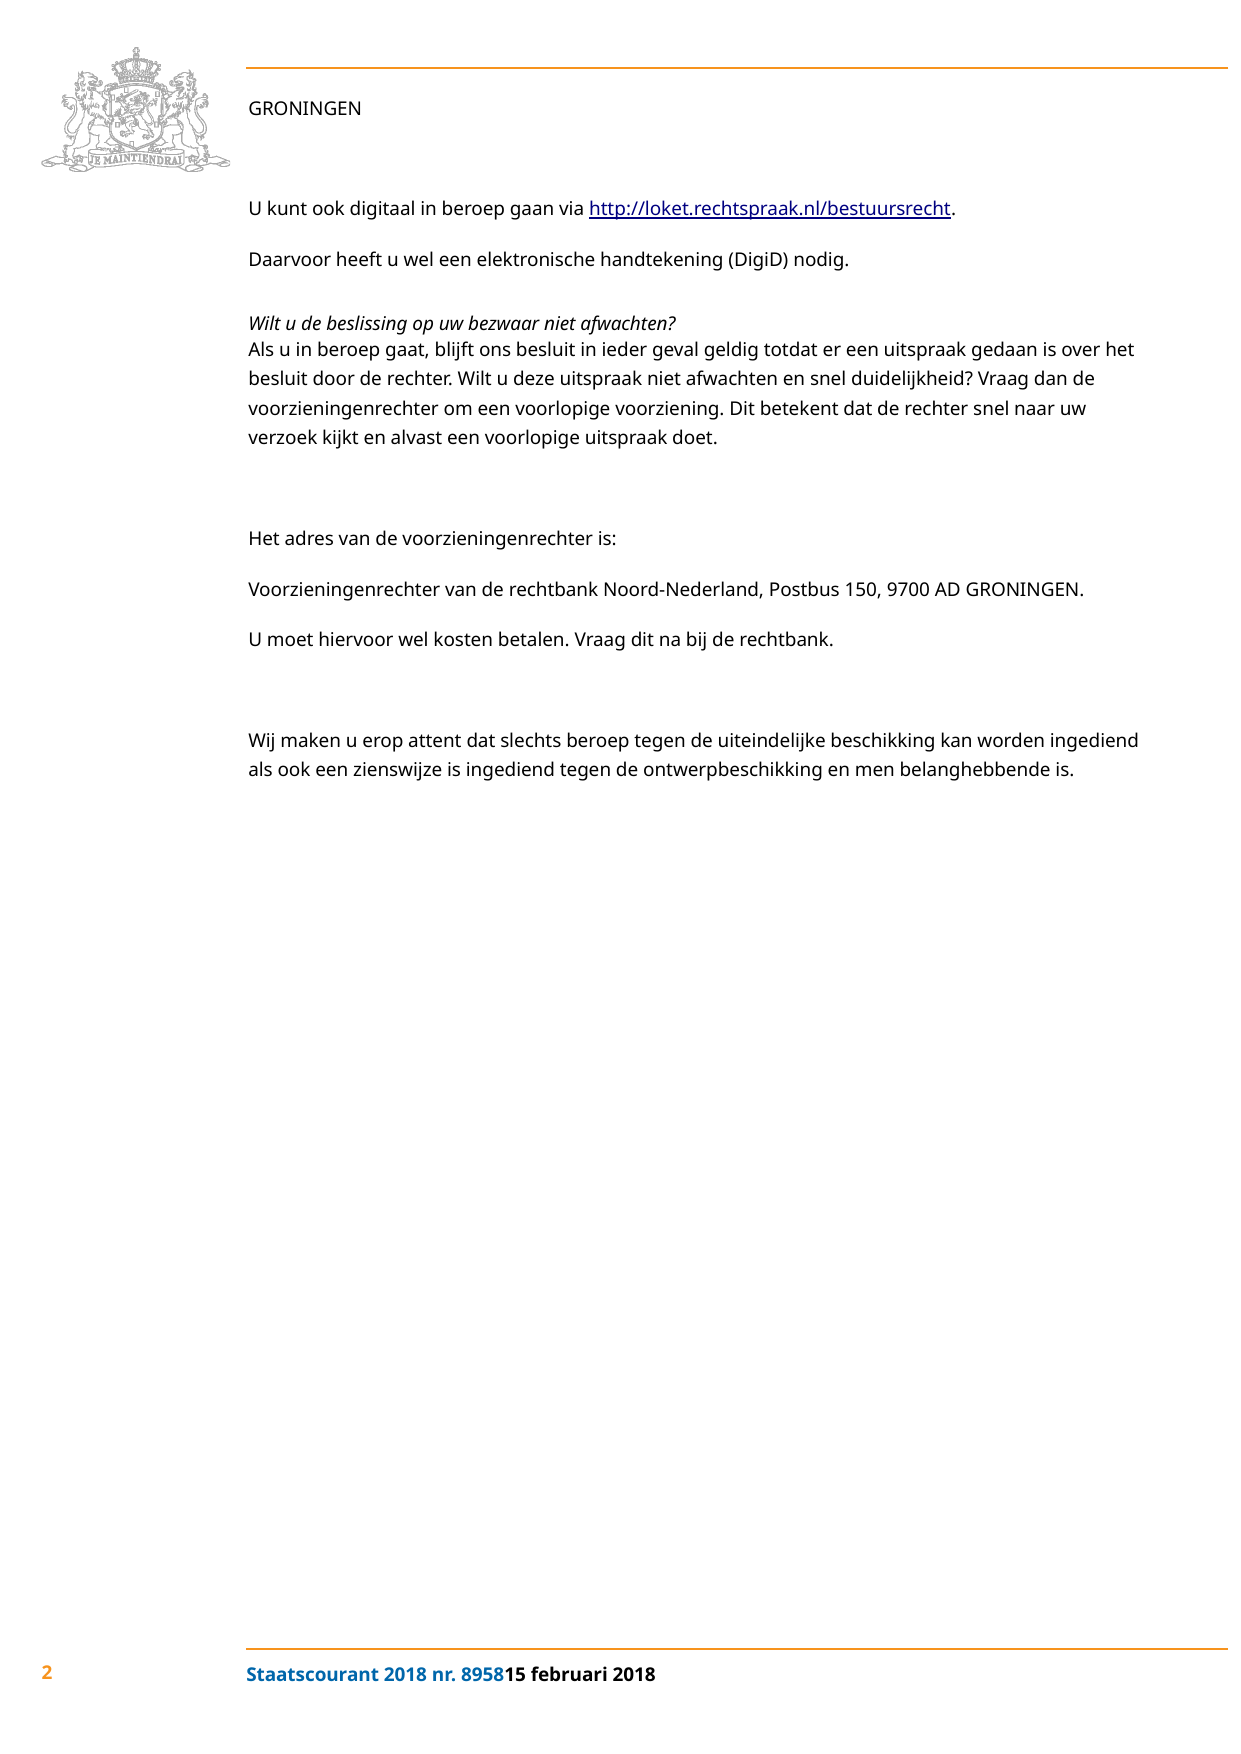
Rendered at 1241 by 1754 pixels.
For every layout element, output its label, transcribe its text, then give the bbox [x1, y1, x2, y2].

text Daarvoor heeft u wel een elektronische handtekening (DigiD) nodig. [248, 246, 1152, 272]
text GRONINGEN [248, 95, 1152, 121]
text Het adres van de voorzieningenrechter is: [248, 525, 1152, 551]
text Wilt u de beslissing op uw bezwaar niet afwachten? [248, 310, 1152, 336]
text Als u in beroep gaat, blijft ons besluit in ieder geval geldig totdat er een uitspraak gedaan is over het besluit door de rechter. Wilt u deze uitspraak niet afwachten en snel duidelijkheid? Vraag dan de voorzieningenrechter om een voorlopige voorziening. Dit betekent dat de rechter snel naar uw verzoek kijkt en alvast een voorlopige uitspraak doet. [248, 336, 1152, 450]
text Voorzieningenrechter van de rechtbank Noord-Nederland, Postbus 150, 9700 AD GRONINGEN. [248, 576, 1152, 601]
text U kunt ook digitaal in beroep gaan via http://loket.rechtspraak.nl/bestuursrecht. [248, 196, 1152, 221]
picture [41, 47, 231, 172]
text Wij maken u erop attent dat slechts beroep tegen de uiteindelijke beschikking kan worden ingediend als ook een zienswijze is ingediend tegen de ontwerpbeschikking en men belanghebbende is. [248, 727, 1152, 782]
text U moet hiervoor wel kosten betalen. Vraag dit na bij de rechtbank. [248, 626, 1152, 652]
